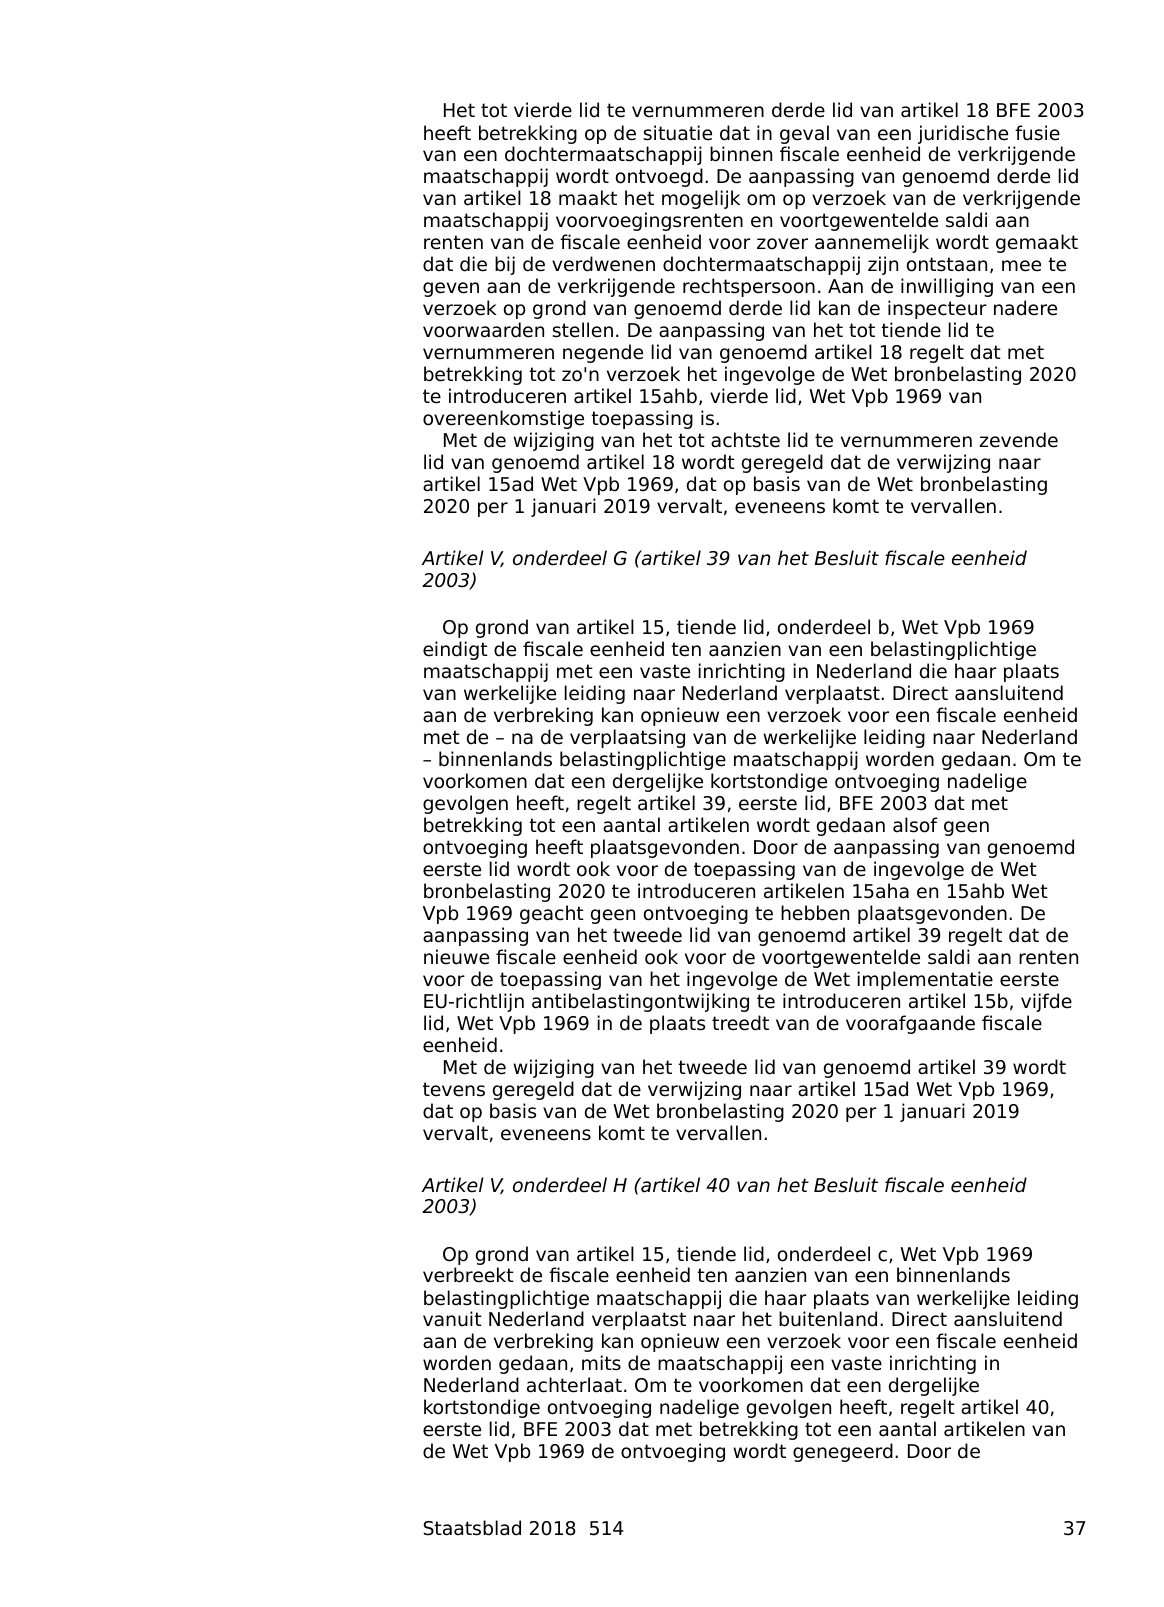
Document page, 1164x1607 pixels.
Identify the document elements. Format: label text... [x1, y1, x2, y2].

subtitle Artikel V, onderdeel H (artikel 40 van het Besluit fiscale eenheid 2003) [422, 1174, 1087, 1218]
text Op grond van artikel 15, tiende lid, onderdeel b, Wet Vpb 1969 eindigt de fiscale eenheid ten aanzien van een belastingplichtige maatschappij met een vaste inrichting in Nederland die haar plaats van werkelijke leiding naar Nederland verplaatst. Direct aansluitend aan de verbreking kan opnieuw een verzoek voor een fiscale eenheid met de – na de verplaatsing van de werkelijke leiding naar Nederland – binnenlands belastingplichtige maatschappij worden gedaan. Om te voorkomen dat een dergelijke kortstondige ontvoeging nadelige gevolgen heeft, regelt artikel 39, eerste lid, BFE 2003 dat met betrekking tot een aantal artikelen wordt gedaan alsof geen ontvoeging heeft plaatsgevonden. Door de aanpassing van genoemd eerste lid wordt ook voor de toepassing van de ingevolge de Wet bronbelasting 2020 te introduceren artikelen 15aha en 15ahb Wet Vpb 1969 geacht geen ontvoeging te hebben plaatsgevonden. De aanpassing van het tweede lid van genoemd artikel 39 regelt dat de nieuwe fiscale eenheid ook voor de voortgewentelde saldi aan renten voor de toepassing van het ingevolge de Wet implementatie eerste EU-richtlijn antibelastingontwijking te introduceren artikel 15b, vijfde lid, Wet Vpb 1969 in de plaats treedt van de voorafgaande fiscale eenheid. [422, 617, 1087, 1057]
text Op grond van artikel 15, tiende lid, onderdeel c, Wet Vpb 1969 verbreekt de fiscale eenheid ten aanzien van een binnenlands belastingplichtige maatschappij die haar plaats van werkelijke leiding vanuit Nederland verplaatst naar het buitenland. Direct aansluitend aan de verbreking kan opnieuw een verzoek voor een fiscale eenheid worden gedaan, mits de maatschappij een vaste inrichting in Nederland achterlaat. Om te voorkomen dat een dergelijke kortstondige ontvoeging nadelige gevolgen heeft, regelt artikel 40, eerste lid, BFE 2003 dat met betrekking tot een aantal artikelen van de Wet Vpb 1969 de ontvoeging wordt genegeerd. Door de [422, 1243, 1087, 1463]
text Met de wijziging van het tweede lid van genoemd artikel 39 wordt tevens geregeld dat de verwijzing naar artikel 15ad Wet Vpb 1969, dat op basis van de Wet bronbelasting 2020 per 1 januari 2019 vervalt, eveneens komt te vervallen. [422, 1057, 1087, 1144]
text Met de wijziging van het tot achtste lid te vernummeren zevende lid van genoemd artikel 18 wordt geregeld dat de verwijzing naar artikel 15ad Wet Vpb 1969, dat op basis van de Wet bronbelasting 2020 per 1 januari 2019 vervalt, eveneens komt te vervallen. [422, 430, 1087, 518]
subtitle Artikel V, onderdeel G (artikel 39 van het Besluit fiscale eenheid 2003) [422, 548, 1087, 592]
text Het tot vierde lid te vernummeren derde lid van artikel 18 BFE 2003 heeft betrekking op de situatie dat in geval van een juridische fusie van een dochtermaatschappij binnen fiscale eenheid de verkrijgende maatschappij wordt ontvoegd. De aanpassing van genoemd derde lid van artikel 18 maakt het mogelijk om op verzoek van de verkrijgende maatschappij voorvoegingsrenten en voortgewentelde saldi aan renten van de fiscale eenheid voor zover aannemelijk wordt gemaakt dat die bij de verdwenen dochtermaatschappij zijn ontstaan, mee te geven aan de verkrijgende rechtspersoon. Aan de inwilliging van een verzoek op grond van genoemd derde lid kan de inspecteur nadere voorwaarden stellen. De aanpassing van het tot tiende lid te vernummeren negende lid van genoemd artikel 18 regelt dat met betrekking tot zo'n verzoek het ingevolge de Wet bronbelasting 2020 te introduceren artikel 15ahb, vierde lid, Wet Vpb 1969 van overeenkomstige toepassing is. [422, 100, 1087, 430]
